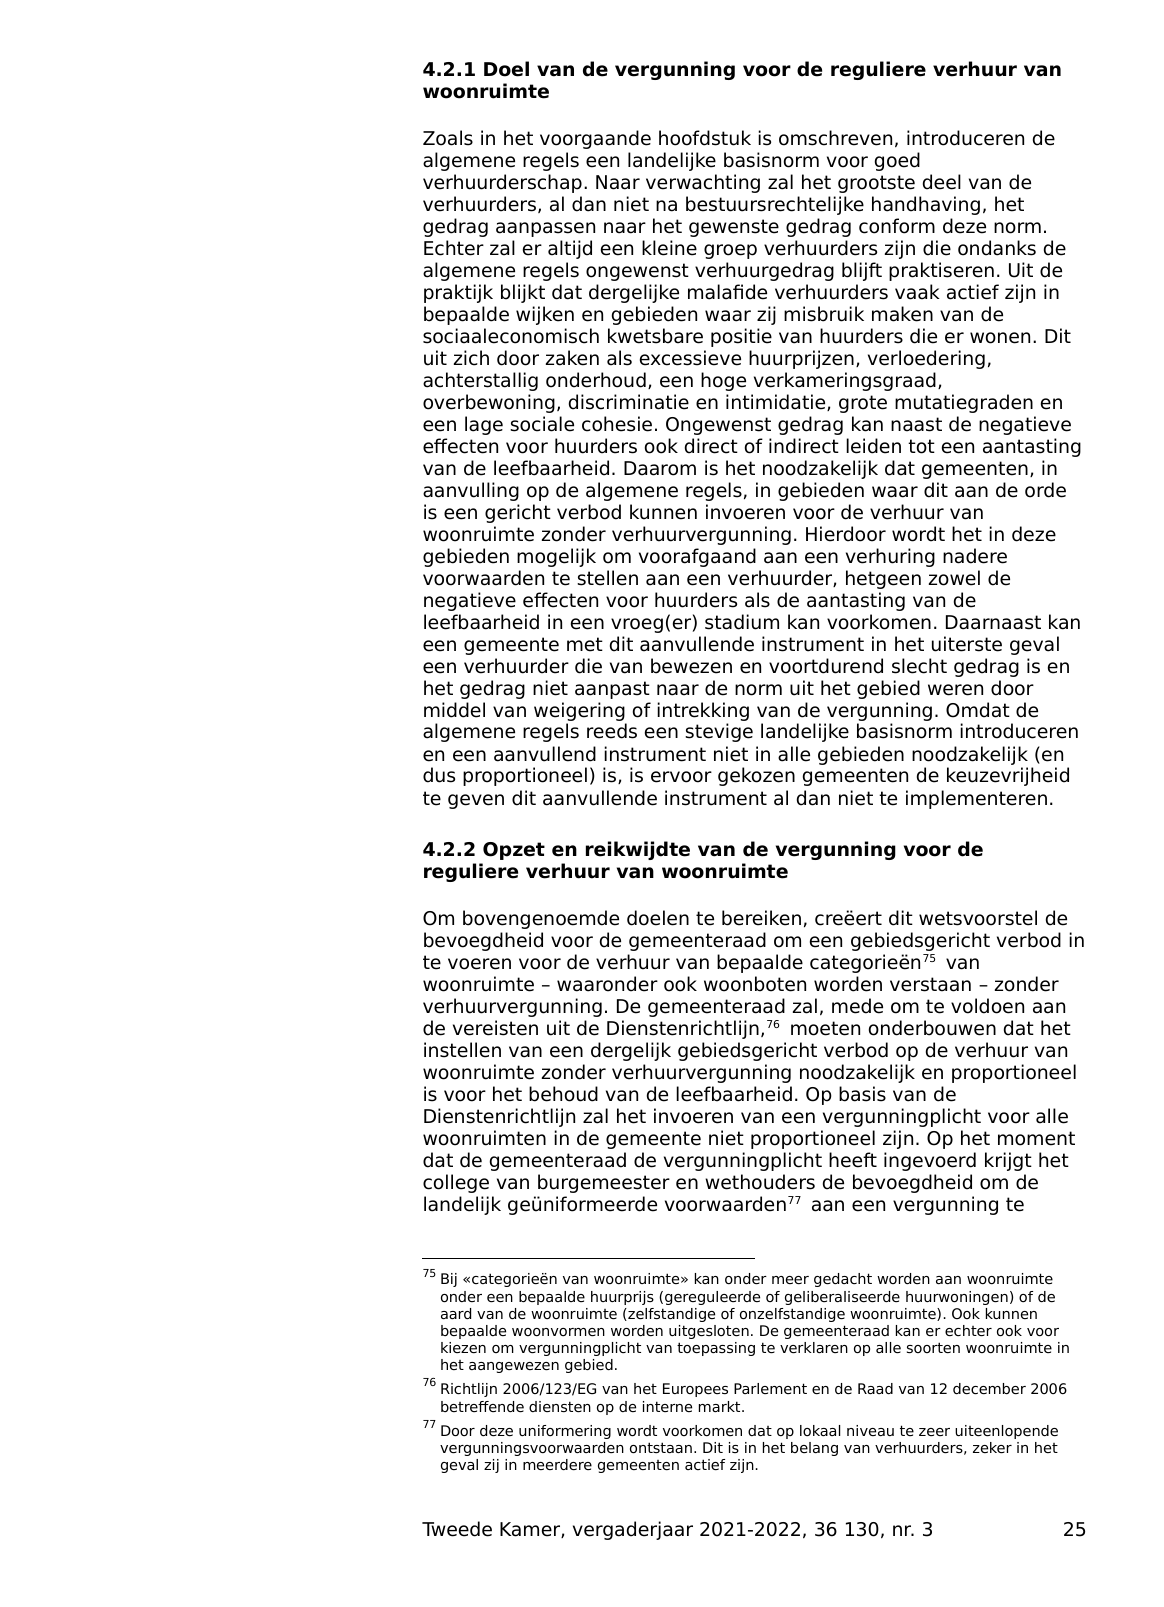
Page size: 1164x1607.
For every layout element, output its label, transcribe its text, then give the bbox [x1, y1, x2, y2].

subtitle 4.2.2 Opzet en reikwijdte van de vergunning voor de reguliere verhuur van woonruimte [422, 839, 1087, 883]
text Door deze uniformering wordt voorkomen dat op lokaal niveau te zeer uiteenlopende vergunningsvoorwaarden ontstaan. Dit is in het belang van verhuurders, zeker in het geval zij in meerdere gemeenten actief zijn. [422, 1418, 1087, 1474]
subtitle 4.2.1 Doel van de vergunning voor de reguliere verhuur van woonruimte [422, 59, 1087, 103]
text Richtlijn 2006/123/EG van het Europees Parlement en de Raad van 12 december 2006 betreffende diensten op de interne markt. [422, 1377, 1087, 1416]
text Zoals in het voorgaande hoofdstuk is omschreven, introduceren de algemene regels een landelijke basisnorm voor goed verhuurderschap. Naar verwachting zal het grootste deel van de verhuurders, al dan niet na bestuursrechtelijke handhaving, het gedrag aanpassen naar het gewenste gedrag conform deze norm. Echter zal er altijd een kleine groep verhuurders zijn die ondanks de algemene regels ongewenst verhuurgedrag blijft praktiseren. Uit de praktijk blijkt dat dergelijke malafide verhuurders vaak actief zijn in bepaalde wijken en gebieden waar zij misbruik maken van de sociaaleconomisch kwetsbare positie van huurders die er wonen. Dit uit zich door zaken als excessieve huurprijzen, verloedering, achterstallig onderhoud, een hoge verkameringsgraad, overbewoning, discriminatie en intimidatie, grote mutatiegraden en een lage sociale cohesie. Ongewenst gedrag kan naast de negatieve effecten voor huurders ook direct of indirect leiden tot een aantasting van de leefbaarheid. Daarom is het noodzakelijk dat gemeenten, in aanvulling op de algemene regels, in gebieden waar dit aan de orde is een gericht verbod kunnen invoeren voor de verhuur van woonruimte zonder verhuurvergunning. Hierdoor wordt het in deze gebieden mogelijk om voorafgaand aan een verhuring nadere voorwaarden te stellen aan een verhuurder, hetgeen zowel de negatieve effecten voor huurders als de aantasting van de leefbaarheid in een vroeg(er) stadium kan voorkomen. Daarnaast kan een gemeente met dit aanvullende instrument in het uiterste geval een verhuurder die van bewezen en voortdurend slecht gedrag is en het gedrag niet aanpast naar de norm uit het gebied weren door middel van weigering of intrekking van de vergunning. Omdat de algemene regels reeds een stevige landelijke basisnorm introduceren en een aanvullend instrument niet in alle gebieden noodzakelijk (en dus proportioneel) is, is ervoor gekozen gemeenten de keuzevrijheid te geven dit aanvullende instrument al dan niet te implementeren. [422, 128, 1087, 809]
text Bij «categorieën van woonruimte» kan onder meer gedacht worden aan woonruimte onder een bepaalde huurprijs (gereguleerde of geliberaliseerde huurwoningen) of de aard van de woonruimte (zelfstandige of onzelfstandige woonruimte). Ook kunnen bepaalde woonvormen worden uitgesloten. De gemeenteraad kan er echter ook voor kiezen om vergunningplicht van toepassing te verklaren op alle soorten woonruimte in het aangewezen gebied. [422, 1267, 1087, 1374]
text Om bovengenoemde doelen te bereiken, creëert dit wetsvoorstel de bevoegdheid voor de gemeenteraad om een gebiedsgericht verbod in te voeren voor de verhuur van bepaalde categorieën van woonruimte – waaronder ook woonboten worden verstaan – zonder verhuurvergunning. De gemeenteraad zal, mede om te voldoen aan de vereisten uit de Dienstenrichtlijn, moeten onderbouwen dat het instellen van een dergelijk gebiedsgericht verbod op de verhuur van woonruimte zonder verhuurvergunning noodzakelijk en proportioneel is voor het behoud van de leefbaarheid. Op basis van de Dienstenrichtlijn zal het invoeren van een vergunningplicht voor alle woonruimten in de gemeente niet proportioneel zijn. Op het moment dat de gemeenteraad de vergunningplicht heeft ingevoerd krijgt het college van burgemeester en wethouders de bevoegdheid om de landelijk geüniformeerde voorwaarden aan een vergunning te [422, 908, 1087, 1216]
